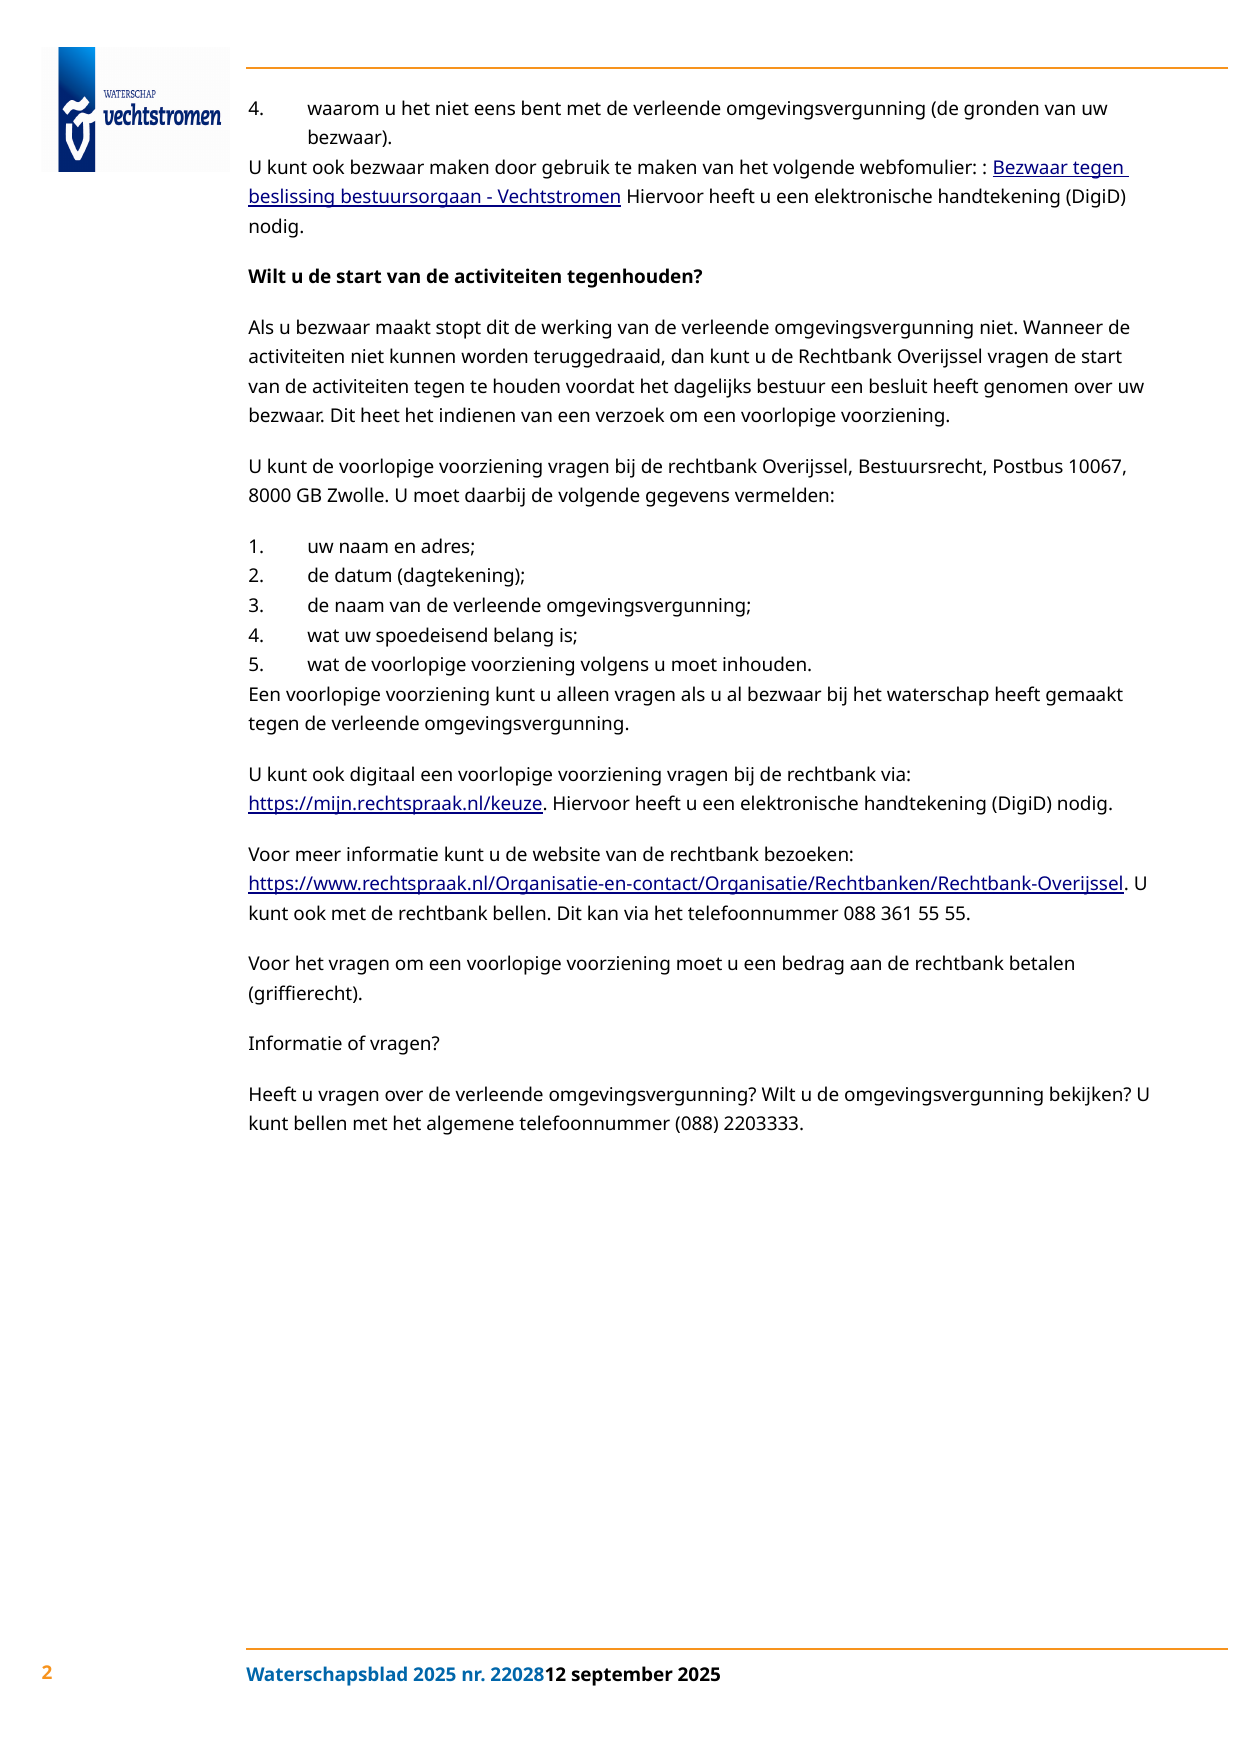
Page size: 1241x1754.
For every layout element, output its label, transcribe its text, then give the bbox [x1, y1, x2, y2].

list waarom u het niet eens bent met de verleende omgevingsvergunning (de gronden van uw bezwaar). [248, 95, 1152, 150]
list uw naam en adres; [248, 533, 1152, 559]
list wat uw spoedeisend belang is; [248, 622, 1152, 648]
text Heeft u vragen over de verleende omgevingsvergunning? Wilt u de omgevingsvergunning bekijken? U kunt bellen met het algemene telefoonnummer (088) 2203333. [248, 1081, 1152, 1136]
list wat de voorlopige voorziening volgens u moet inhouden. [248, 651, 1152, 677]
text U kunt ook bezwaar maken door gebruik te maken van het volgende webfomulier: : Bezwaar tegen beslissing bestuursorgaan - Vechtstromen Hiervoor heeft u een elektronische handtekening (DigiD) nodig. [248, 154, 1152, 239]
text U kunt de voorlopige voorziening vragen bij de rechtbank Overijssel, Bestuursrecht, Postbus 10067, 8000 GB Zwolle. U moet daarbij de volgende gegevens vermelden: [248, 453, 1152, 508]
text Als u bezwaar maakt stopt dit de werking van de verleende omgevingsvergunning niet. Wanneer de activiteiten niet kunnen worden teruggedraaid, dan kunt u de Rechtbank Overijssel vragen de start van de activiteiten tegen te houden voordat het dagelijks bestuur een besluit heeft genomen over uw bezwaar. Dit heet het indienen van een verzoek om een voorlopige voorziening. [248, 314, 1152, 428]
picture [41, 47, 231, 172]
list de datum (dagtekening); [248, 563, 1152, 588]
text Voor meer informatie kunt u de website van de rechtbank bezoeken: https://www.rechtspraak.nl/Organisatie-en-contact/Organisatie/Rechtbanken/Rechtbank-Overijssel. U kunt ook met de rechtbank bellen. Dit kan via het telefoonnummer 088 361 55 55. [248, 841, 1152, 926]
text Voor het vragen om een voorlopige voorziening moet u een bedrag aan de rechtbank betalen (griffierecht). [248, 951, 1152, 1006]
text Wilt u de start van de activiteiten tegenhouden? [248, 263, 1152, 289]
text Een voorlopige voorziening kunt u alleen vragen als u al bezwaar bij het waterschap heeft gemaakt tegen de verleende omgevingsvergunning. [248, 681, 1152, 736]
list de naam van de verleende omgevingsvergunning; [248, 592, 1152, 618]
text Informatie of vragen? [248, 1031, 1152, 1056]
text U kunt ook digitaal een voorlopige voorziening vragen bij de rechtbank via: https://mijn.rechtspraak.nl/keuze. Hiervoor heeft u een elektronische handtekening (DigiD) nodig. [248, 761, 1152, 816]
